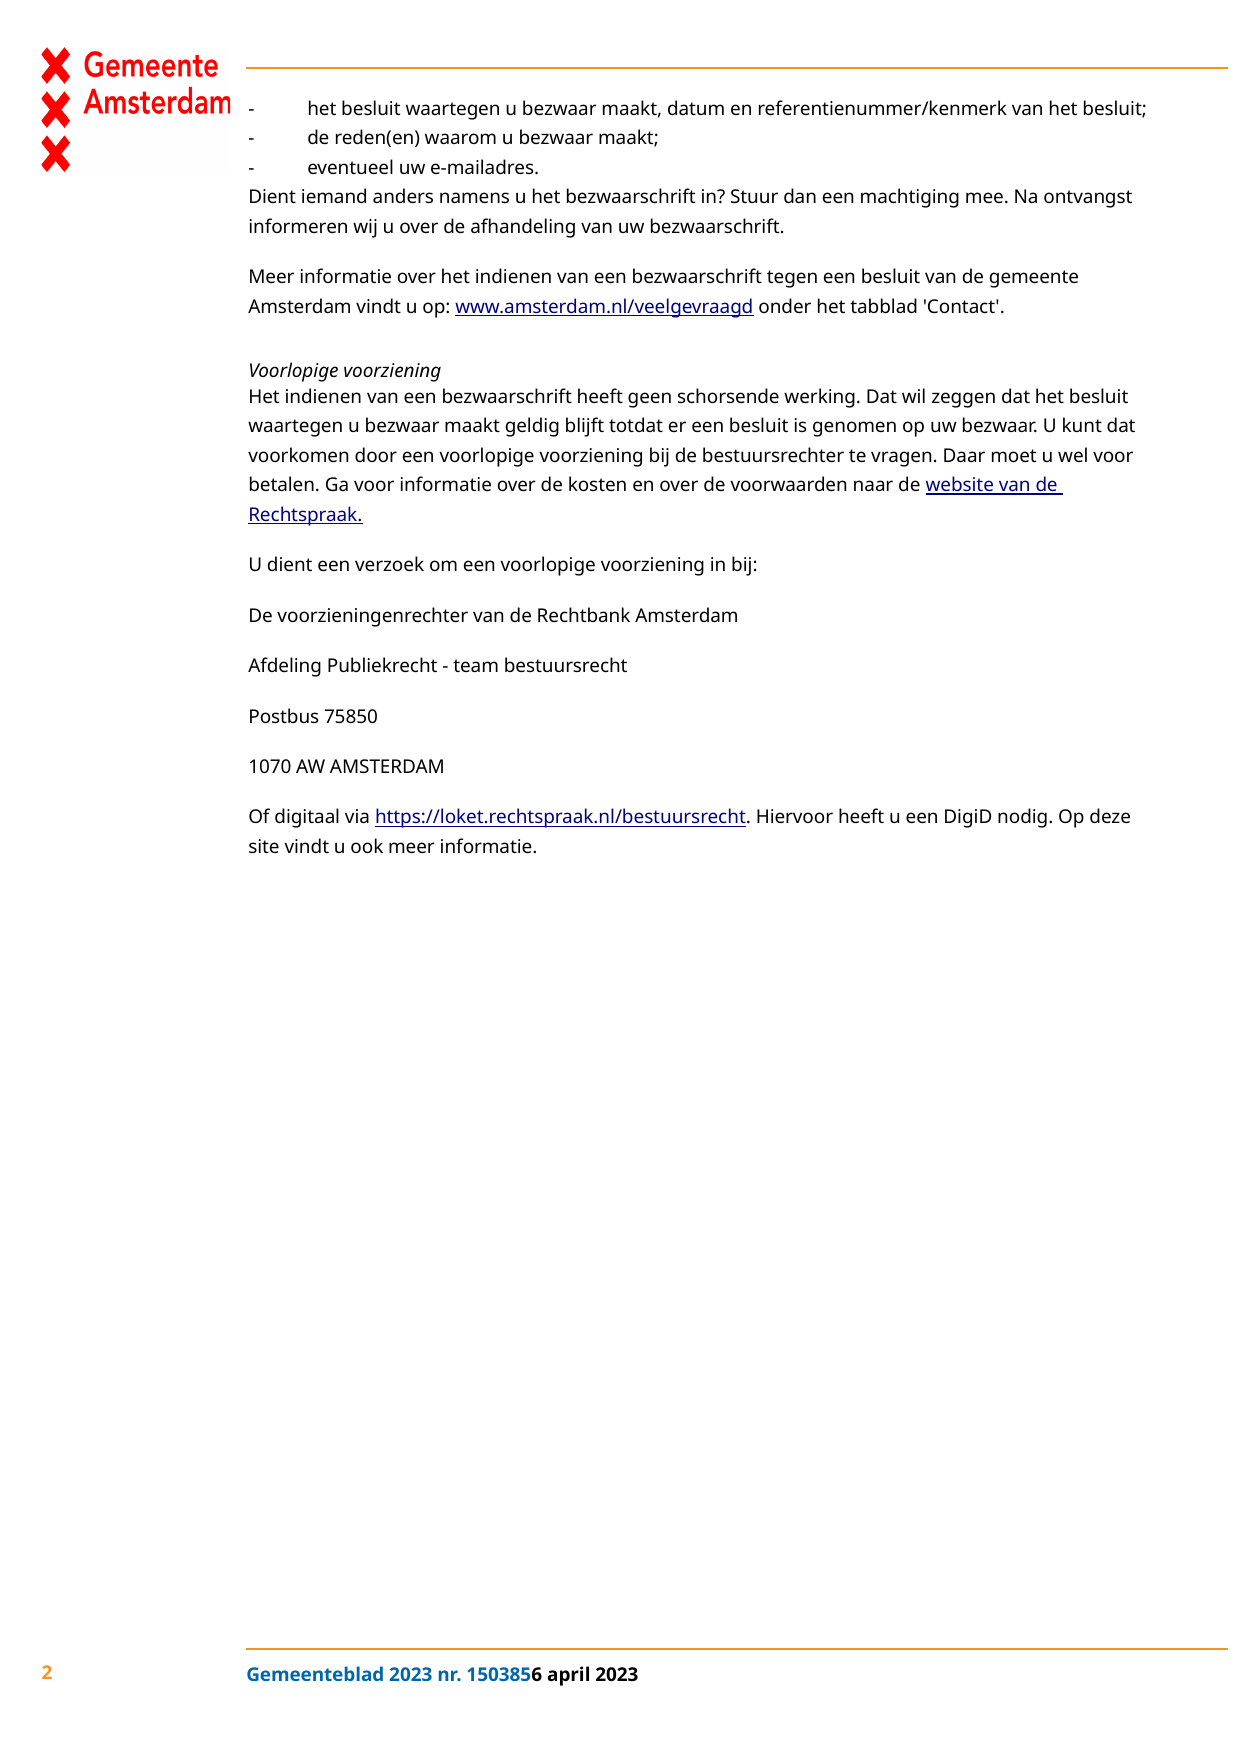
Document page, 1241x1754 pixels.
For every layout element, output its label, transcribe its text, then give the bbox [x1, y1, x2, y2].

text Of digitaal via https://loket.rechtspraak.nl/bestuursrecht. Hiervoor heeft u een DigiD nodig. Op deze site vindt u ook meer informatie. [248, 804, 1152, 859]
text Afdeling Publiekrecht - team bestuursrecht [248, 652, 1152, 678]
text U dient een verzoek om een voorlopige voorziening in bij: [248, 552, 1152, 577]
picture [41, 47, 231, 172]
list eventueel uw e-mailadres. [248, 154, 1152, 180]
text Meer informatie over het indienen van een bezwaarschrift tegen een besluit van de gemeente Amsterdam vindt u op: www.amsterdam.nl/veelgevraagd onder het tabblad 'Contact'. [248, 263, 1152, 319]
list de reden(en) waarom u bezwaar maakt; [248, 124, 1152, 150]
text 1070 AW AMSTERDAM [248, 753, 1152, 779]
text Dient iemand anders namens u het bezwaarschrift in? Stuur dan een machtiging mee. Na ontvangst informeren wij u over de afhandeling van uw bezwaarschrift. [248, 183, 1152, 239]
text Het indienen van een bezwaarschrift heeft geen schorsende werking. Dat wil zeggen dat het besluit waartegen u bezwaar maakt geldig blijft totdat er een besluit is genomen op uw bezwaar. U kunt dat voorkomen door een voorlopige voorziening bij de bestuursrechter te vragen. Daar moet u wel voor betalen. Ga voor informatie over de kosten en over de voorwaarden naar de website van de Rechtspraak. [248, 383, 1152, 527]
list het besluit waartegen u bezwaar maakt, datum en referentienummer/kenmerk van het besluit; [248, 95, 1152, 121]
text De voorzieningenrechter van de Rechtbank Amsterdam [248, 602, 1152, 628]
text Voorlopige voorziening [248, 357, 1152, 383]
text Postbus 75850 [248, 703, 1152, 728]
